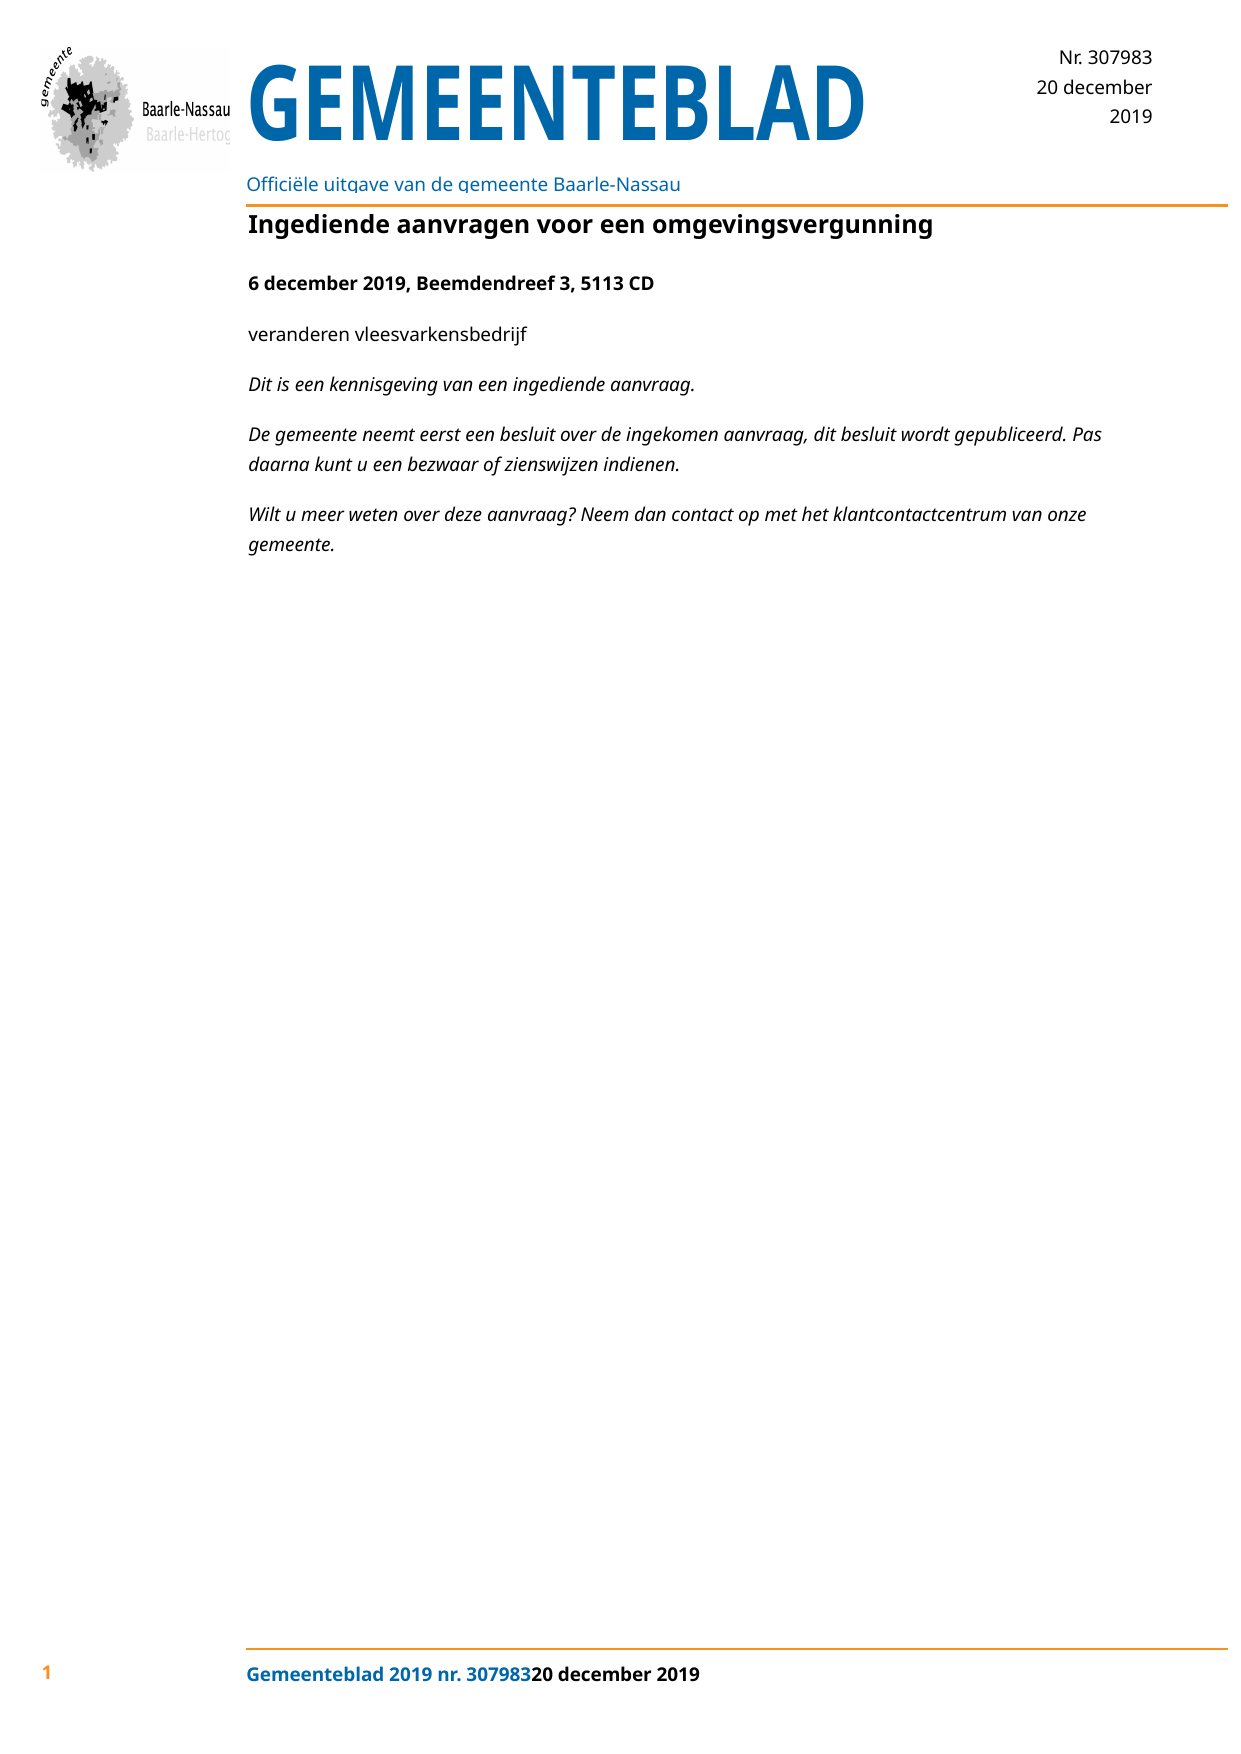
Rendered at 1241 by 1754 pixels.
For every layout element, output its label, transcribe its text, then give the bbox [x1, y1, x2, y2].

text Dit is een kennisgeving van een ingediende aanvraag. [248, 371, 1152, 397]
text veranderen vleesvarkensbedrijf [248, 321, 1152, 346]
picture [41, 47, 231, 172]
text Wilt u meer weten over deze aanvraag? Neem dan contact op met het klantcontactcentrum van onze gemeente. [248, 502, 1152, 557]
text Ingediende aanvragen voor een omgevingsvergunning [248, 207, 1152, 241]
text De gemeente neemt eerst een besluit over de ingekomen aanvraag, dit besluit wordt gepubliceerd. Pas daarna kunt u een bezwaar of zienswijzen indienen. [248, 422, 1152, 477]
text 6 december 2019, Beemdendreef 3, 5113 CD [248, 270, 1152, 296]
